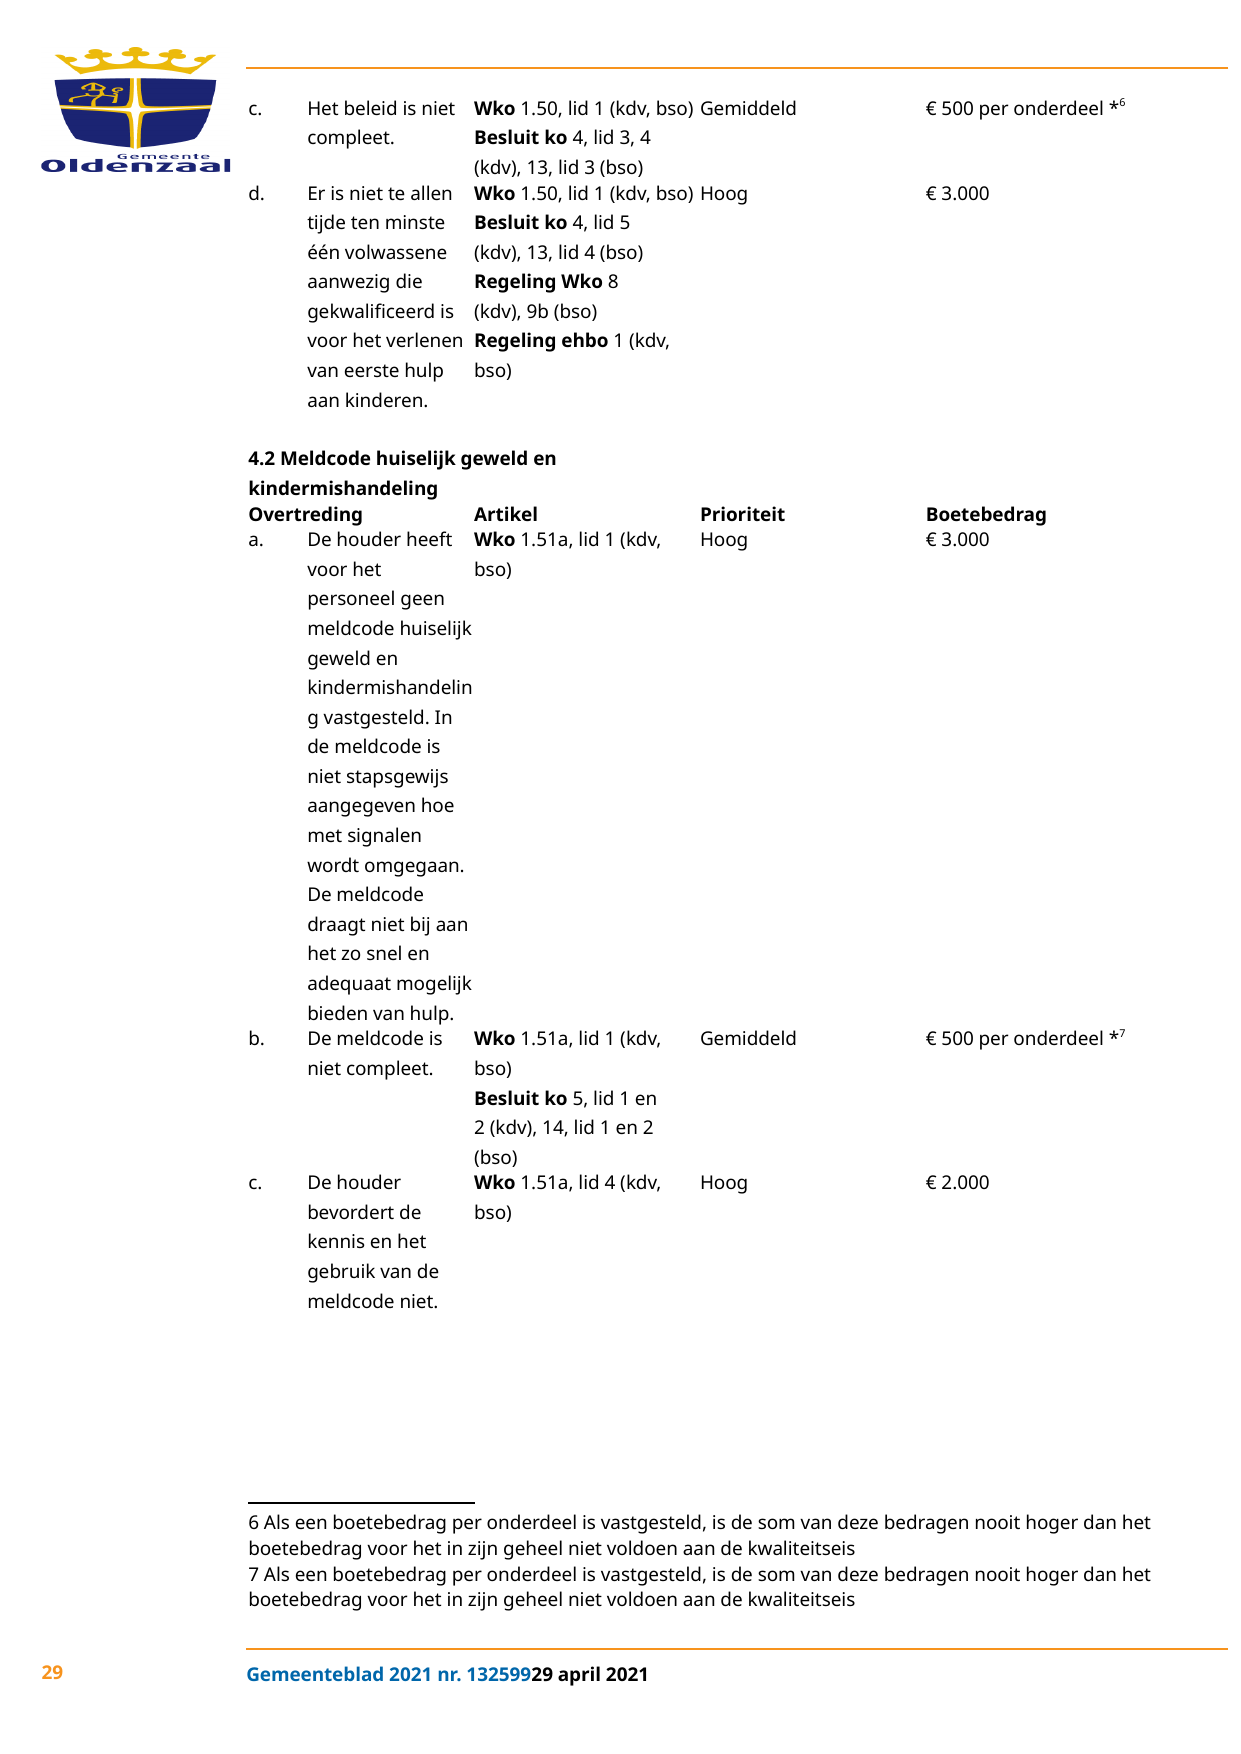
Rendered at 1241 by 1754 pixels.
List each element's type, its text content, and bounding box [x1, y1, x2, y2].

table_cell De meldcode is niet compleet. [248, 1026, 474, 1169]
table_cell € 3.000 [926, 526, 1152, 1026]
table_cell € 3.000 [926, 180, 1152, 412]
table_cell De houder bevordert de kennis en het gebruik van de meldcode niet. [248, 1170, 474, 1314]
table_cell Hoog [700, 1170, 926, 1314]
table_header [700, 445, 926, 501]
table_cell De houder heeft voor het personeel geen meldcode huiselijk geweld en kindermishandeling vastgesteld. In de meldcode is niet stapsgewijs aangegeven hoe met signalen wordt omgegaan. De meldcode draagt niet bij aan het zo snel en adequaat mogelijk bieden van hulp. [248, 526, 474, 1026]
table_cell Hoog [700, 526, 926, 1026]
table_cell Er is niet te allen tijde ten minste één volwassene aanwezig die gekwalificeerd is voor het verlenen van eerste hulp aan kinderen. [248, 180, 474, 412]
table_cell Artikel [474, 501, 700, 526]
table_cell € 2.000 [926, 1170, 1152, 1314]
table_cell Prioriteit [700, 501, 926, 526]
table_cell Gemiddeld [700, 95, 926, 180]
table_cell Gemiddeld [700, 1026, 926, 1169]
table_cell Hoog [700, 180, 926, 412]
table_cell € 500 per onderdeel * [926, 95, 1152, 180]
table_header [926, 445, 1152, 501]
table_cell Wko 1.51a, lid 1 (kdv, bso) Besluit ko 5, lid 1 en 2 (kdv), 14, lid 1 en 2 (bso) [474, 1026, 700, 1169]
table_cell € 500 per onderdeel * [926, 1026, 1152, 1169]
table_cell Overtreding [248, 501, 474, 526]
table_cell Wko 1.50, lid 1 (kdv, bso) Besluit ko 4, lid 3, 4 (kdv), 13, lid 3 (bso) [474, 95, 700, 180]
table_cell Wko 1.51a, lid 1 (kdv, bso) [474, 526, 700, 1026]
table_cell Het beleid is niet compleet. [248, 95, 474, 180]
table_cell Wko 1.51a, lid 4 (kdv, bso) [474, 1170, 700, 1314]
table_cell Boetebedrag [926, 501, 1152, 526]
table_header 4.2 Meldcode huiselijk geweld en kindermishandeling [248, 445, 700, 501]
table_cell Wko 1.50, lid 1 (kdv, bso) Besluit ko 4, lid 5 (kdv), 13, lid 4 (bso) Regeling Wko 8 (kdv), 9b (bso) Regeling ehbo 1 (kdv, bso) [474, 180, 700, 412]
picture [41, 47, 231, 172]
